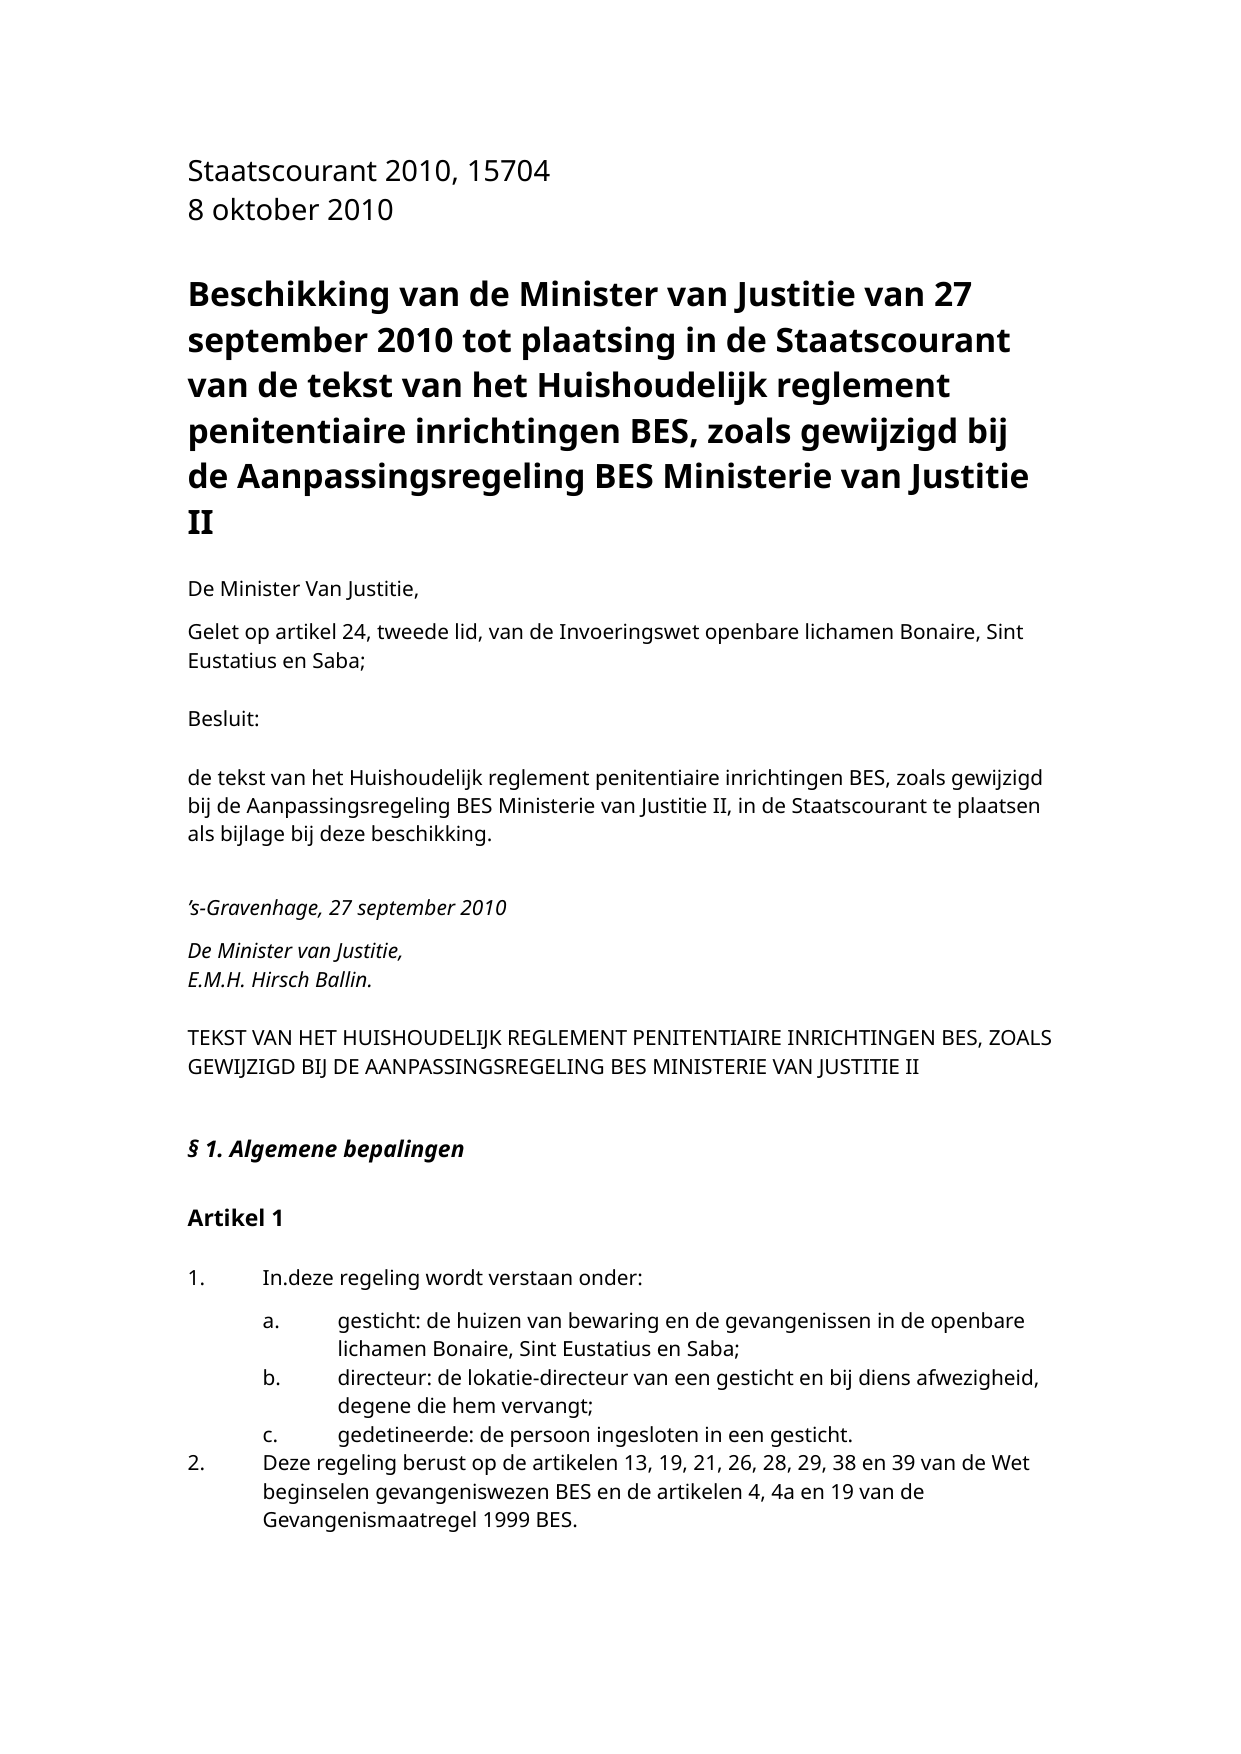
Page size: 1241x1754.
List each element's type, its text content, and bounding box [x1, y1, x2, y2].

text de tekst van het Huishoudelijk reglement penitentiaire inrichtingen BES, zoals gewijzigd bij de Aanpassingsregeling BES Ministerie van Justitie II, in de Staatscourant te plaatsen als bijlage bij deze beschikking. [187, 763, 1053, 848]
text De Minister van Justitie, [187, 936, 1053, 965]
text Staatscourant 2010, 15704 [187, 150, 1053, 190]
text De Minister Van Justitie, [187, 574, 1053, 602]
text 8 oktober 2010 [187, 190, 1053, 229]
subtitle TEKST VAN HET HUISHOUDELIJK REGLEMENT PENITENTIAIRE INRICHTINGEN BES, ZOALS GEWIJZIGD BIJ DE AANPASSINGSREGELING BES MINISTERIE VAN JUSTITIE II [187, 1023, 1053, 1080]
subtitle Artikel 1 [187, 1201, 1053, 1233]
list In.deze regeling wordt verstaan onder: [187, 1263, 1053, 1291]
subtitle Beschikking van de Minister van Justitie van 27 september 2010 tot plaatsing in de Staatscourant van de tekst van het Huishoudelijk reglement penitentiaire inrichtingen BES, zoals gewijzigd bij de Aanpassingsregeling BES Ministerie van Justitie II [187, 271, 1053, 544]
list gesticht: de huizen van bewaring en de gevangenissen in de openbare lichamen Bonaire, Sint Eustatius en Saba; [262, 1306, 1053, 1363]
list directeur: de lokatie-directeur van een gesticht en bij diens afwezigheid, degene die hem vervangt; [262, 1363, 1053, 1420]
text Gelet op artikel 24, tweede lid, van de Invoeringswet openbare lichamen Bonaire, Sint Eustatius en Saba; [187, 617, 1053, 674]
text E.M.H. Hirsch Ballin. [187, 965, 1053, 993]
subtitle § 1. Algemene bepalingen [187, 1133, 1053, 1164]
text Besluit: [187, 704, 1053, 733]
list gedetineerde: de persoon ingesloten in een gesticht. [262, 1420, 1053, 1448]
list Deze regeling berust op de artikelen 13, 19, 21, 26, 28, 29, 38 en 39 van de Wet beginselen gevangeniswezen BES en de artikelen 4, 4a en 19 van de Gevangenismaatregel 1999 BES. [187, 1448, 1053, 1534]
text ’s-Gravenhage, 27 september 2010 [187, 893, 1053, 921]
